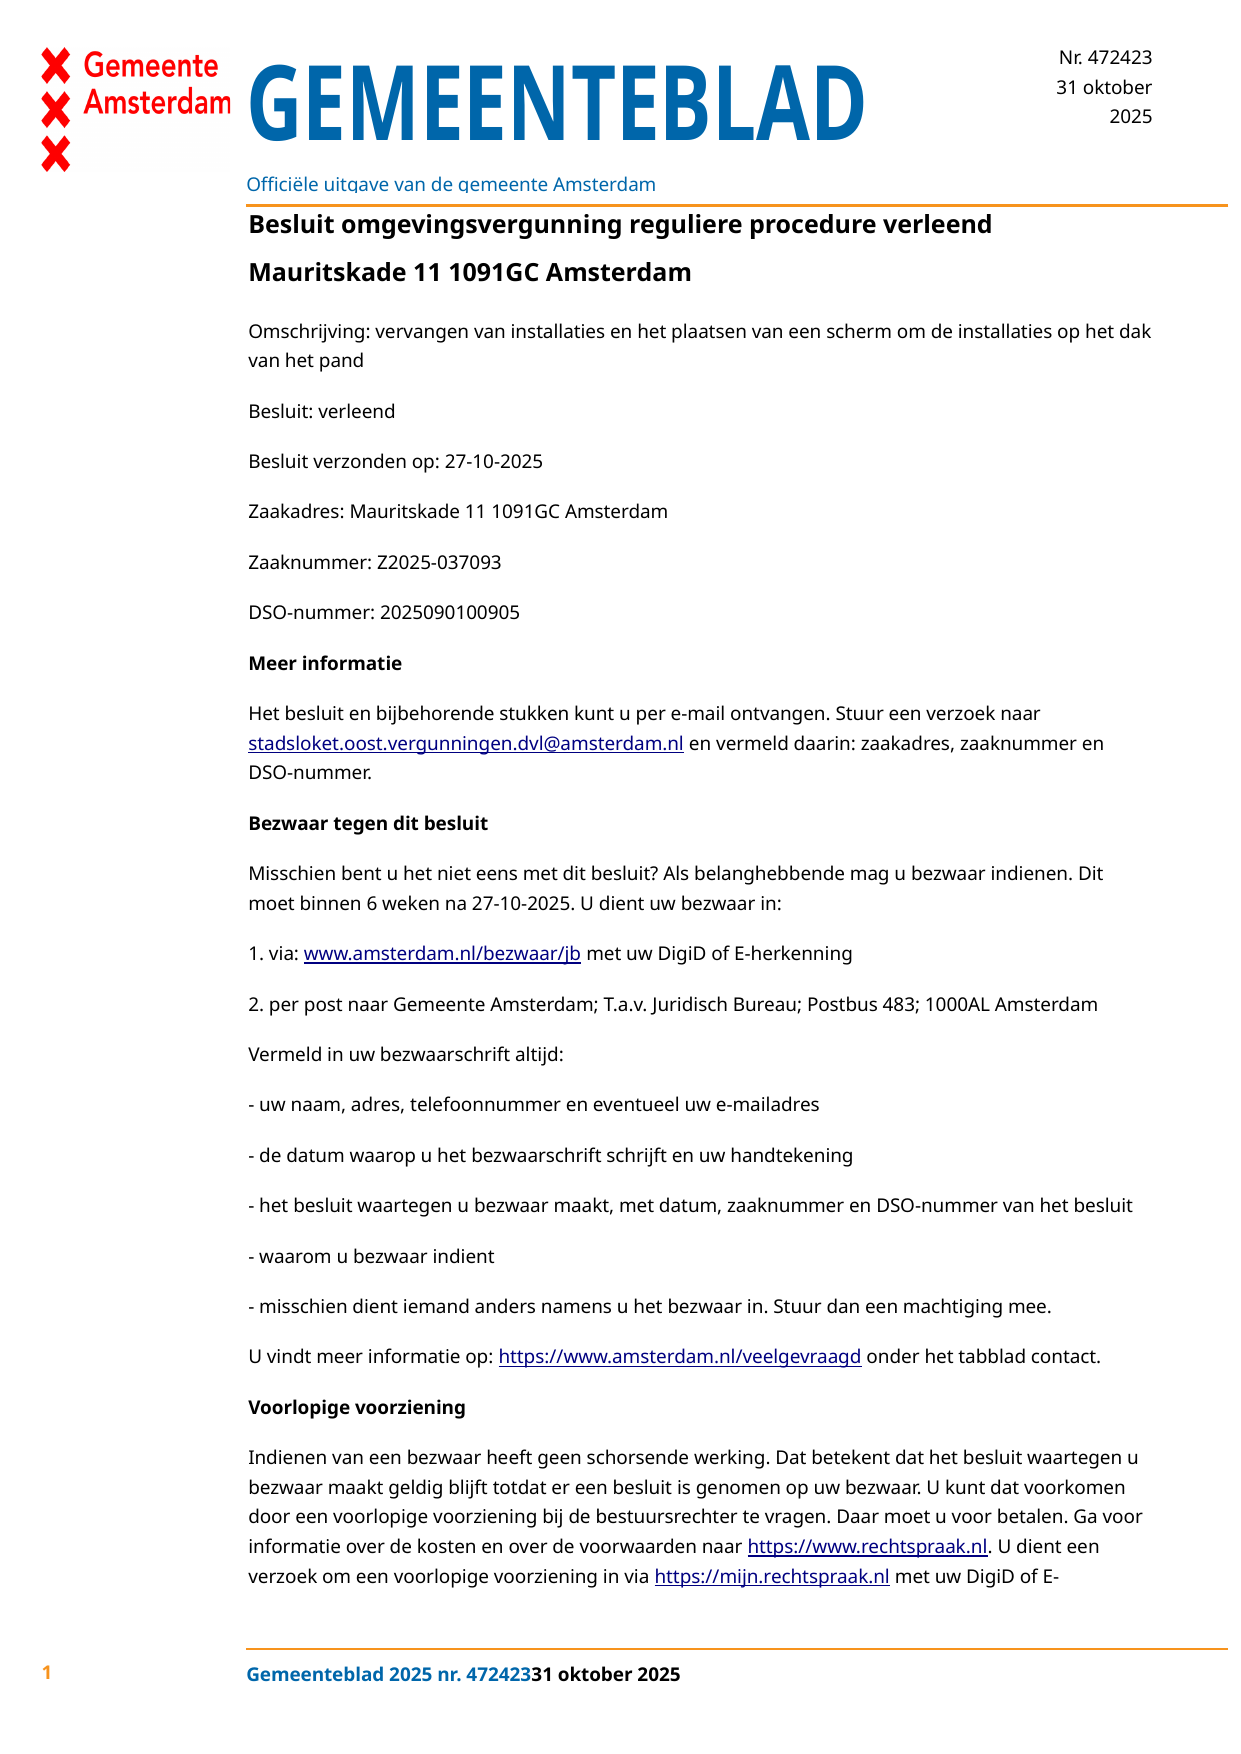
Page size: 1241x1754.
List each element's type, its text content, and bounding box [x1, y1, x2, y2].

text U vindt meer informatie op: https://www.amsterdam.nl/veelgevraagd onder het tabblad contact. [248, 1344, 1152, 1369]
text Besluit: verleend [248, 398, 1152, 424]
text Voorlopige voorziening [248, 1394, 1152, 1420]
text Meer informatie [248, 650, 1152, 676]
text Indienen van een bezwaar heeft geen schorsende werking. Dat betekent dat het besluit waartegen u bezwaar maakt geldig blijft totdat er een besluit is genomen op uw bezwaar. U kunt dat voorkomen door een voorlopige voorziening bij de bestuursrechter te vragen. Daar moet u voor betalen. Ga voor informatie over de kosten en over de voorwaarden naar https://www.rechtspraak.nl. U dient een verzoek om een voorlopige voorziening in via https://mijn.rechtspraak.nl met uw DigiD of E- [248, 1444, 1152, 1589]
text DSO-nummer: 2025090100905 [248, 599, 1152, 625]
text Besluit verzonden op: 27-10-2025 [248, 448, 1152, 474]
text Vermeld in uw bezwaarschrift altijd: [248, 1041, 1152, 1067]
text - het besluit waartegen u bezwaar maakt, met datum, zaaknummer en DSO-nummer van het besluit [248, 1192, 1152, 1218]
text Bezwaar tegen dit besluit [248, 810, 1152, 836]
text - waarom u bezwaar indient [248, 1243, 1152, 1269]
text - misschien dient iemand anders namens u het bezwaar in. Stuur dan een machtiging mee. [248, 1293, 1152, 1319]
picture [41, 47, 231, 172]
text - de datum waarop u het bezwaarschrift schrijft en uw handtekening [248, 1142, 1152, 1168]
text 1. via: www.amsterdam.nl/bezwaar/jb met uw DigiD of E-herkenning [248, 940, 1152, 966]
text 2. per post naar Gemeente Amsterdam; T.a.v. Juridisch Bureau; Postbus 483; 1000AL Amsterdam [248, 991, 1152, 1017]
text Zaakadres: Mauritskade 11 1091GC Amsterdam [248, 499, 1152, 524]
text Zaaknummer: Z2025-037093 [248, 549, 1152, 575]
text Omschrijving: vervangen van installaties en het plaatsen van een scherm om de installaties op het dak van het pand [248, 318, 1152, 373]
text Besluit omgevingsvergunning reguliere procedure verleend Mauritskade 11 1091GC Amsterdam [248, 207, 1152, 288]
text Misschien bent u het niet eens met dit besluit? Als belanghebbende mag u bezwaar indienen. Dit moet binnen 6 weken na 27-10-2025. U dient uw bezwaar in: [248, 860, 1152, 916]
text Het besluit en bijbehorende stukken kunt u per e-mail ontvangen. Stuur een verzoek naar stadsloket.oost.vergunningen.dvl@amsterdam.nl en vermeld daarin: zaakadres, zaaknummer en DSO-nummer. [248, 700, 1152, 785]
text - uw naam, adres, telefoonnummer en eventueel uw e-mailadres [248, 1092, 1152, 1117]
